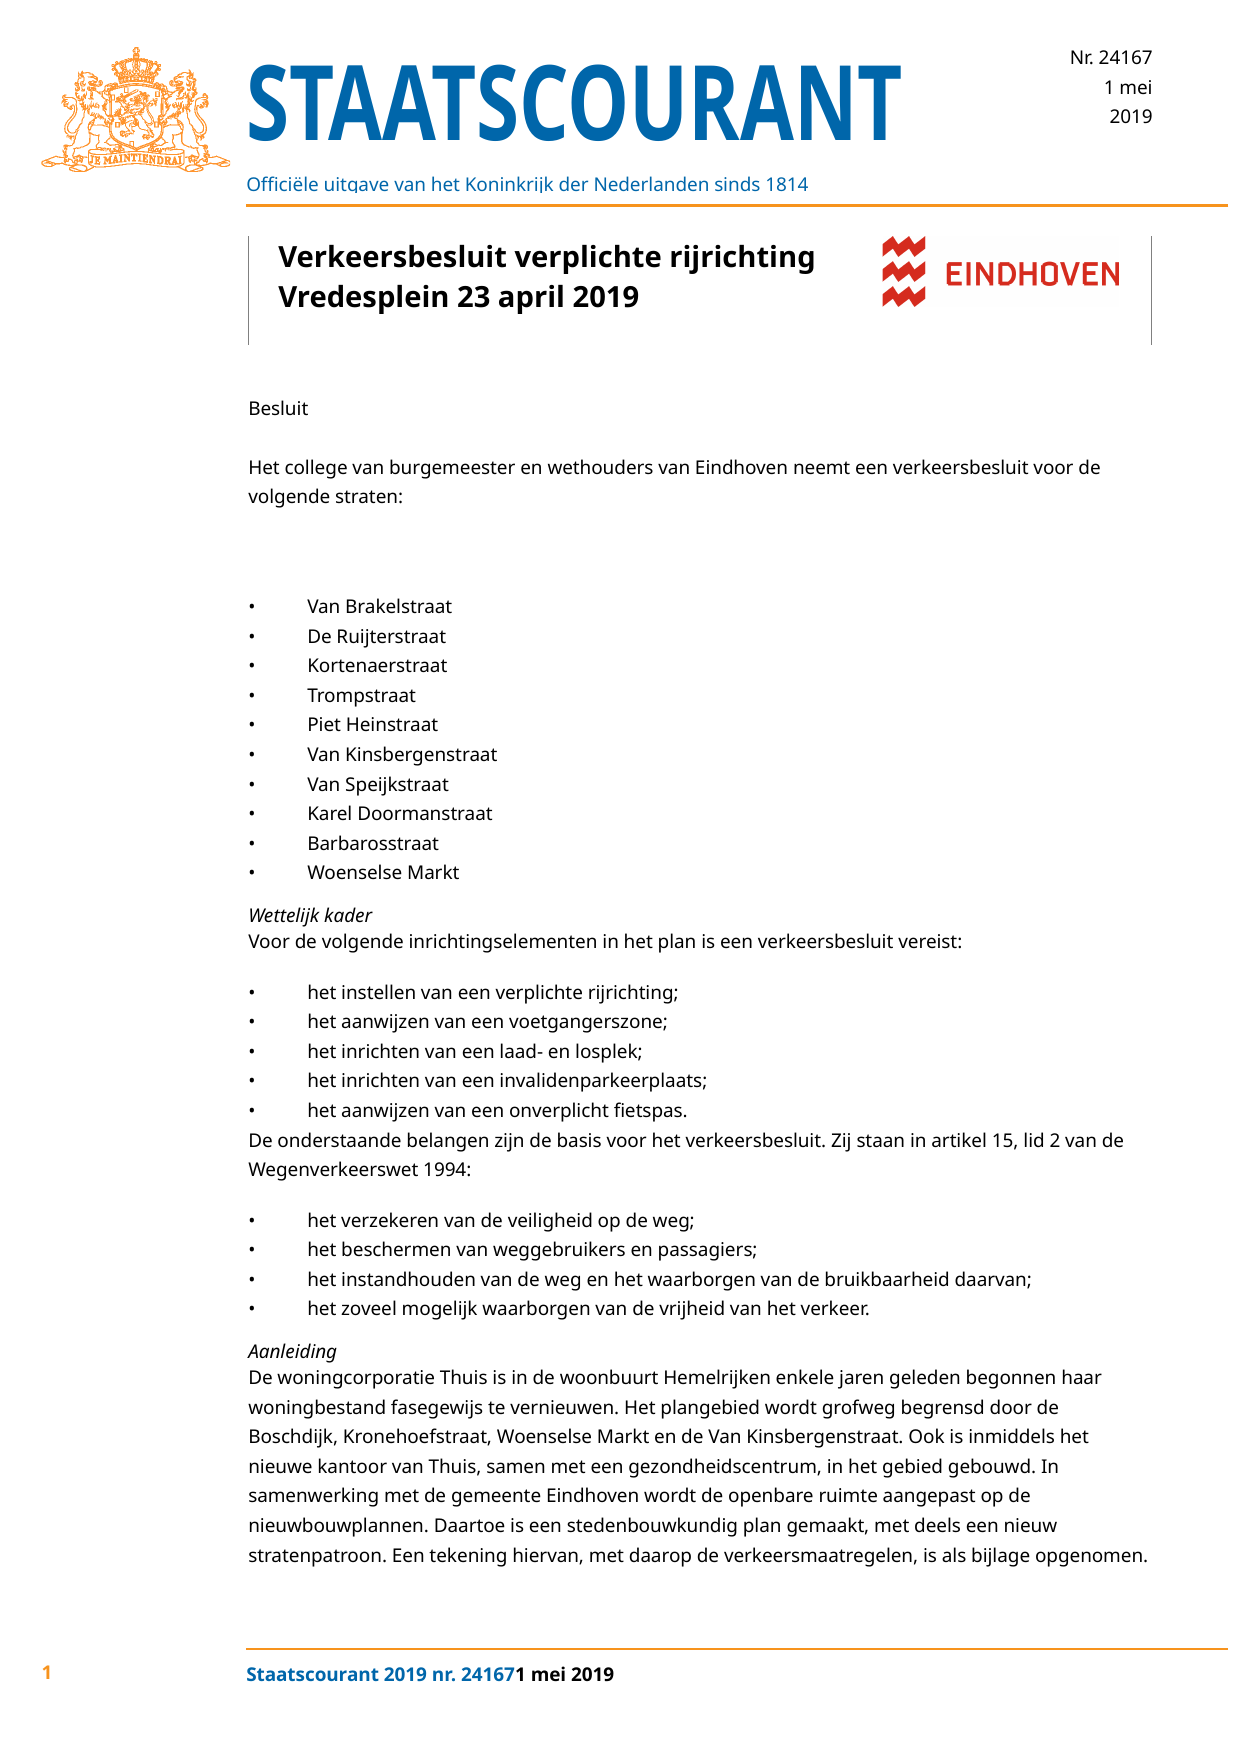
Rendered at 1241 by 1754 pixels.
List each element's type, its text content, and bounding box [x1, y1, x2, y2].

list het beschermen van weggebruikers en passagiers; [248, 1236, 1152, 1262]
list Piet Heinstraat [248, 712, 1152, 737]
list Kortenaerstraat [248, 652, 1152, 678]
list het inrichten van een laad- en losplek; [248, 1038, 1152, 1064]
text Wettelijk kader [248, 903, 1152, 928]
text Aanleiding [248, 1339, 1152, 1364]
list Van Speijkstraat [248, 771, 1152, 797]
list Van Brakelstraat [248, 593, 1152, 619]
picture [41, 47, 231, 172]
list het verzekeren van de veiligheid op de weg; [248, 1207, 1152, 1232]
list het inrichten van een invalidenparkeerplaats; [248, 1068, 1152, 1093]
list het aanwijzen van een voetgangerszone; [248, 1008, 1152, 1034]
text Voor de volgende inrichtingselementen in het plan is een verkeersbesluit vereist: [248, 928, 1152, 954]
text Besluit [248, 395, 1152, 421]
table_header Verkeersbesluit verplichte rijrichting Vredesplein 23 april 2019 [249, 236, 850, 345]
list Barbarosstraat [248, 830, 1152, 856]
list Karel Doormanstraat [248, 800, 1152, 826]
list het aanwijzen van een onverplicht fietspas. [248, 1097, 1152, 1123]
list het zoveel mogelijk waarborgen van de vrijheid van het verkeer. [248, 1296, 1152, 1321]
list het instellen van een verplichte rijrichting; [248, 979, 1152, 1004]
picture [882, 236, 1119, 307]
list Van Kinsbergenstraat [248, 741, 1152, 767]
list Woenselse Markt [248, 859, 1152, 885]
list het instandhouden van de weg en het waarborgen van de bruikbaarheid daarvan; [248, 1266, 1152, 1292]
text De onderstaande belangen zijn de basis voor het verkeersbesluit. Zij staan in artikel 15, lid 2 van de Wegenverkeerswet 1994: [248, 1127, 1152, 1182]
table_header [850, 236, 1151, 345]
list De Ruijterstraat [248, 623, 1152, 649]
list Trompstraat [248, 682, 1152, 708]
text De woningcorporatie Thuis is in de woonbuurt Hemelrijken enkele jaren geleden begonnen haar woningbestand fasegewijs te vernieuwen. Het plangebied wordt grofweg begrensd door de Boschdijk, Kronehoefstraat, Woenselse Markt en de Van Kinsbergenstraat. Ook is inmiddels het nieuwe kantoor van Thuis, samen met een gezondheidscentrum, in het gebied gebouwd. In samenwerking met de gemeente Eindhoven wordt de openbare ruimte aangepast op de nieuwbouwplannen. Daartoe is een stedenbouwkundig plan gemaakt, met deels een nieuw stratenpatroon. Een tekening hiervan, met daarop de verkeersmaatregelen, is als bijlage opgenomen. [248, 1364, 1152, 1568]
text Het college van burgemeester en wethouders van Eindhoven neemt een verkeersbesluit voor de volgende straten: [248, 454, 1152, 509]
